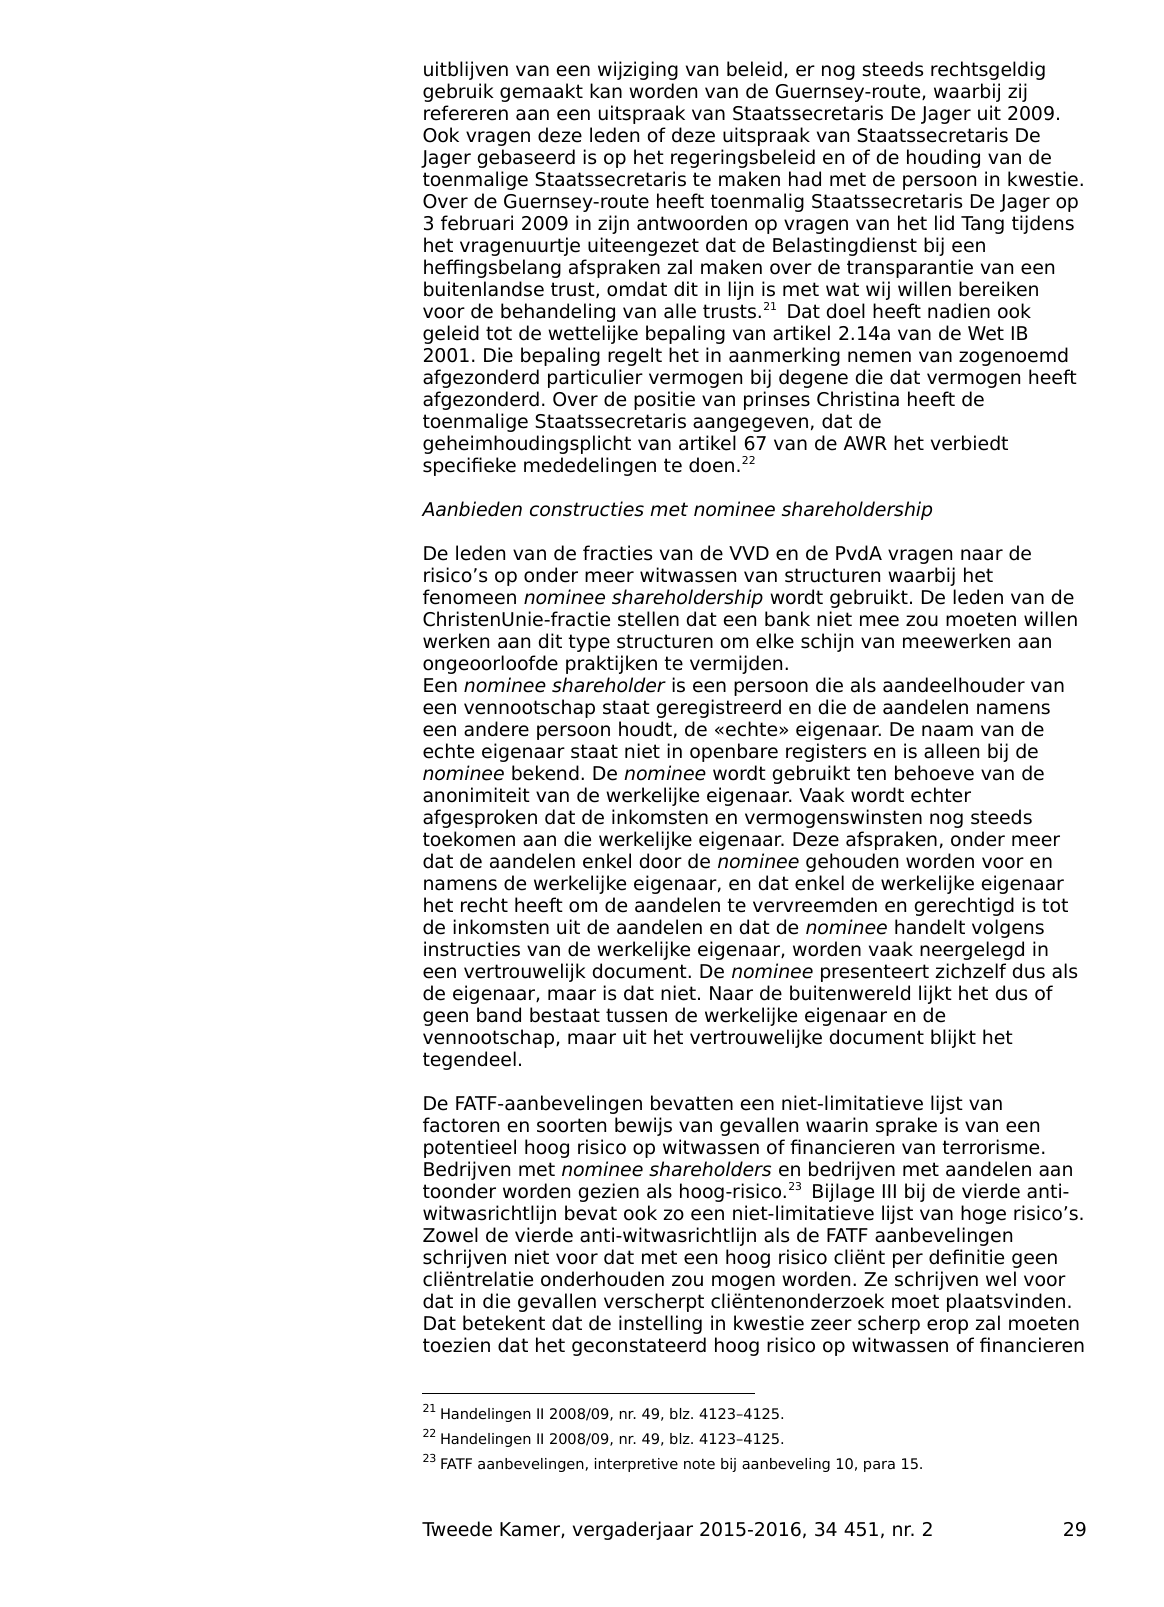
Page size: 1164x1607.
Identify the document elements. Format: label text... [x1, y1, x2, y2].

text FATF aanbevelingen, interpretive note bij aanbeveling 10, para 15. [422, 1452, 1087, 1474]
text De leden van de fracties van de VVD en de PvdA vragen naar de risico’s op onder meer witwassen van structuren waarbij het fenomeen nominee shareholdership wordt gebruikt. De leden van de ChristenUnie-fractie stellen dat een bank niet mee zou moeten willen werken aan dit type structuren om elke schijn van meewerken aan ongeoorloofde praktijken te vermijden. [422, 543, 1087, 675]
text uitblijven van een wijziging van beleid, er nog steeds rechtsgeldig gebruik gemaakt kan worden van de Guernsey-route, waarbij zij refereren aan een uitspraak van Staatssecretaris De Jager uit 2009. Ook vragen deze leden of deze uitspraak van Staatssecretaris De Jager gebaseerd is op het regeringsbeleid en of de houding van de toenmalige Staatssecretaris te maken had met de persoon in kwestie. Over de Guernsey-route heeft toenmalig Staatssecretaris De Jager op 3 februari 2009 in zijn antwoorden op vragen van het lid Tang tijdens het vragenuurtje uiteengezet dat de Belastingdienst bij een heffingsbelang afspraken zal maken over de transparantie van een buitenlandse trust, omdat dit in lijn is met wat wij willen bereiken voor de behandeling van alle trusts. Dat doel heeft nadien ook geleid tot de wettelijke bepaling van artikel 2.14a van de Wet IB 2001. Die bepaling regelt het in aanmerking nemen van zogenoemd afgezonderd particulier vermogen bij degene die dat vermogen heeft afgezonderd. Over de positie van prinses Christina heeft de toenmalige Staatssecretaris aangegeven, dat de geheimhoudingsplicht van artikel 67 van de AWR het verbiedt specifieke mededelingen te doen. [422, 59, 1087, 477]
text Een nominee shareholder is een persoon die als aandeelhouder van een vennootschap staat geregistreerd en die de aandelen namens een andere persoon houdt, de «echte» eigenaar. De naam van de echte eigenaar staat niet in openbare registers en is alleen bij de nominee bekend. De nominee wordt gebruikt ten behoeve van de anonimiteit van de werkelijke eigenaar. Vaak wordt echter afgesproken dat de inkomsten en vermogenswinsten nog steeds toekomen aan die werkelijke eigenaar. Deze afspraken, onder meer dat de aandelen enkel door de nominee gehouden worden voor en namens de werkelijke eigenaar, en dat enkel de werkelijke eigenaar het recht heeft om de aandelen te vervreemden en gerechtigd is tot de inkomsten uit de aandelen en dat de nominee handelt volgens instructies van de werkelijke eigenaar, worden vaak neergelegd in een vertrouwelijk document. De nominee presenteert zichzelf dus als de eigenaar, maar is dat niet. Naar de buitenwereld lijkt het dus of geen band bestaat tussen de werkelijke eigenaar en de vennootschap, maar uit het vertrouwelijke document blijkt het tegendeel. [422, 675, 1087, 1071]
subtitle Aanbieden constructies met nominee shareholdership [422, 499, 1087, 521]
text Handelingen II 2008/09, nr. 49, blz. 4123–4125. [422, 1427, 1087, 1449]
text Handelingen II 2008/09, nr. 49, blz. 4123–4125. [422, 1402, 1087, 1424]
text De FATF-aanbevelingen bevatten een niet-limitatieve lijst van factoren en soorten bewijs van gevallen waarin sprake is van een potentieel hoog risico op witwassen of financieren van terrorisme. Bedrijven met nominee shareholders en bedrijven met aandelen aan toonder worden gezien als hoog-risico. Bijlage III bij de vierde anti-witwasrichtlijn bevat ook zo een niet-limitatieve lijst van hoge risico’s. Zowel de vierde anti-witwasrichtlijn als de FATF aanbevelingen schrijven niet voor dat met een hoog risico cliënt per definitie geen cliëntrelatie onderhouden zou mogen worden. Ze schrijven wel voor dat in die gevallen verscherpt cliëntenonderzoek moet plaatsvinden. Dat betekent dat de instelling in kwestie zeer scherp erop zal moeten toezien dat het geconstateerd hoog risico op witwassen of financieren [422, 1093, 1087, 1356]
